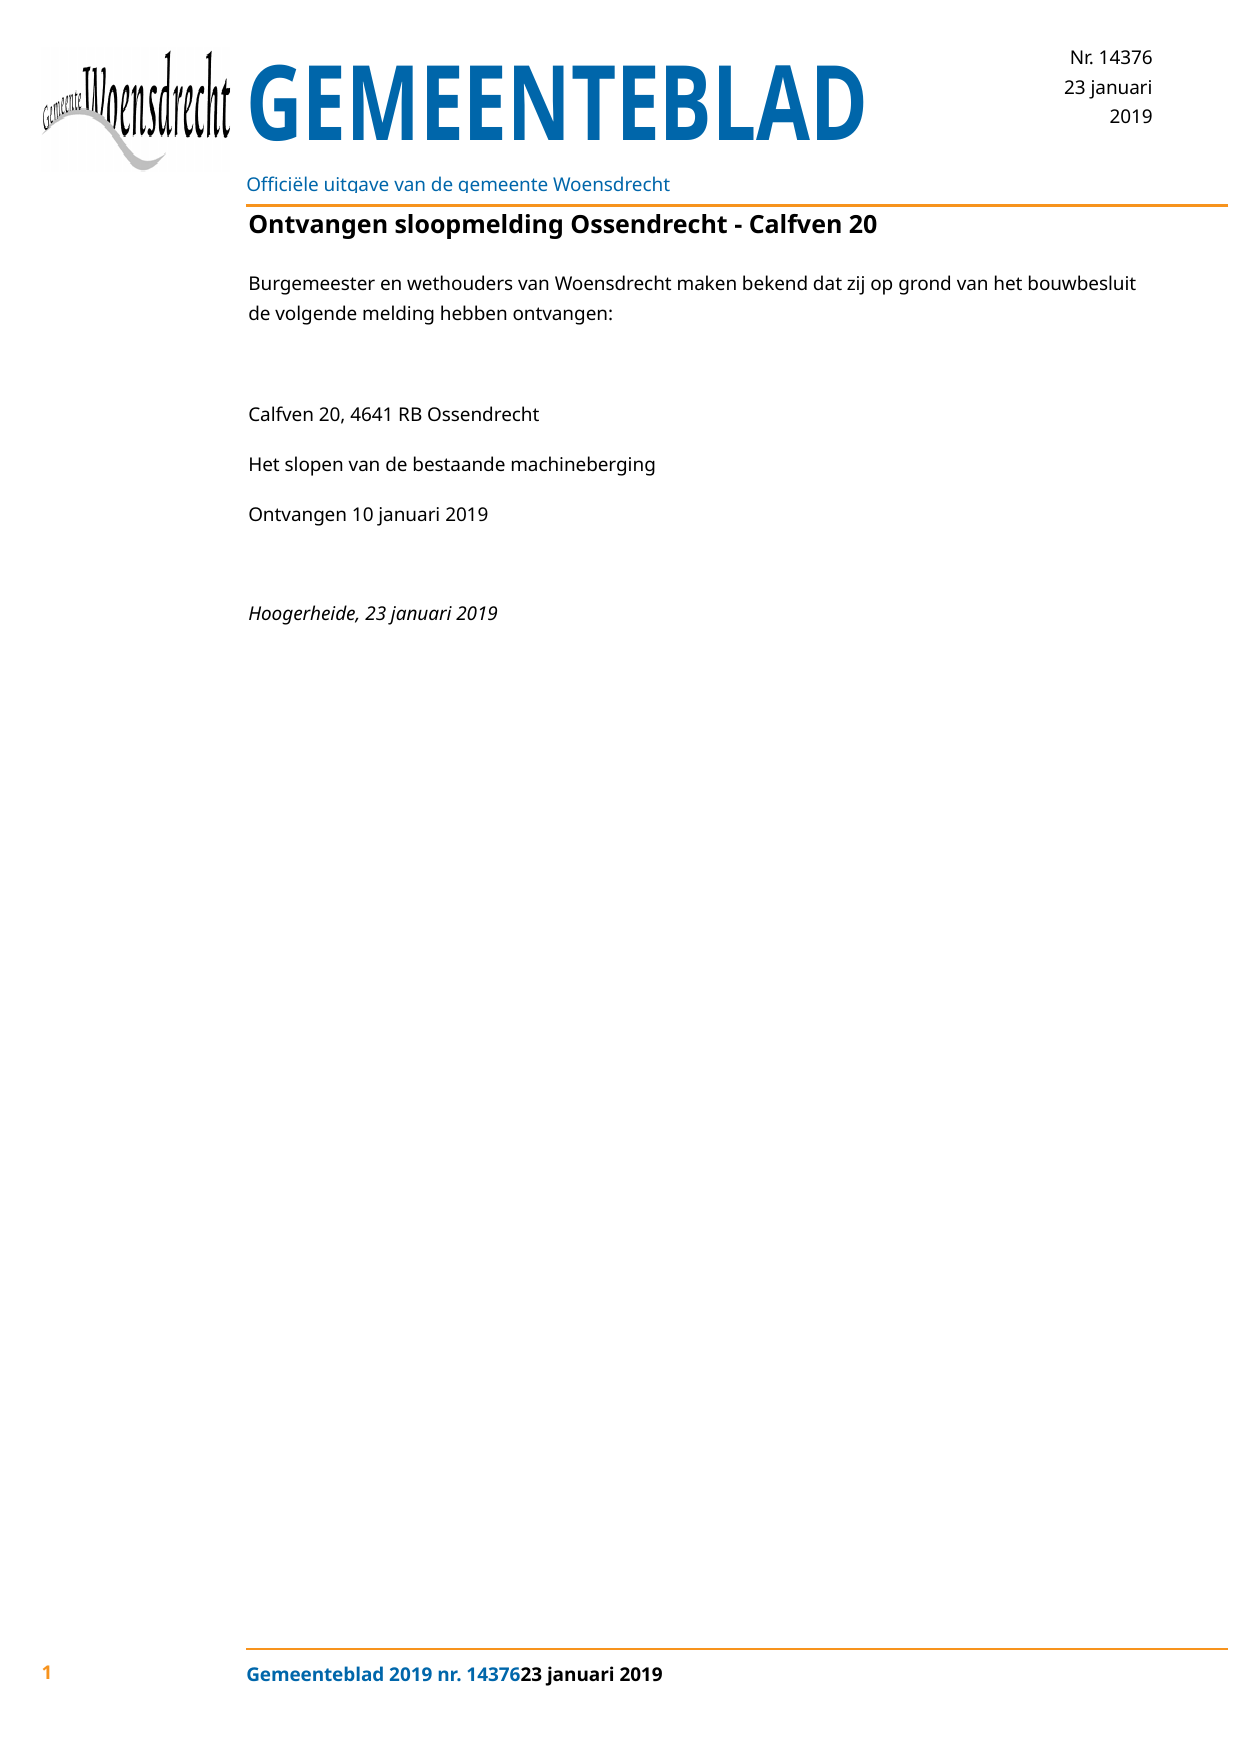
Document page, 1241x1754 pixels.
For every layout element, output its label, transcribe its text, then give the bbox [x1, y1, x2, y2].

text Ontvangen sloopmelding Ossendrecht - Calfven 20 [248, 207, 1152, 241]
text Ontvangen 10 januari 2019 [248, 502, 1152, 527]
text Hoogerheide, 23 januari 2019 [248, 600, 1152, 626]
text Calfven 20, 4641 RB Ossendrecht [248, 401, 1152, 426]
text Het slopen van de bestaande machineberging [248, 451, 1152, 477]
text Burgemeester en wethouders van Woensdrecht maken bekend dat zij op grond van het bouwbesluit de volgende melding hebben ontvangen: [248, 270, 1152, 326]
picture [41, 47, 231, 172]
